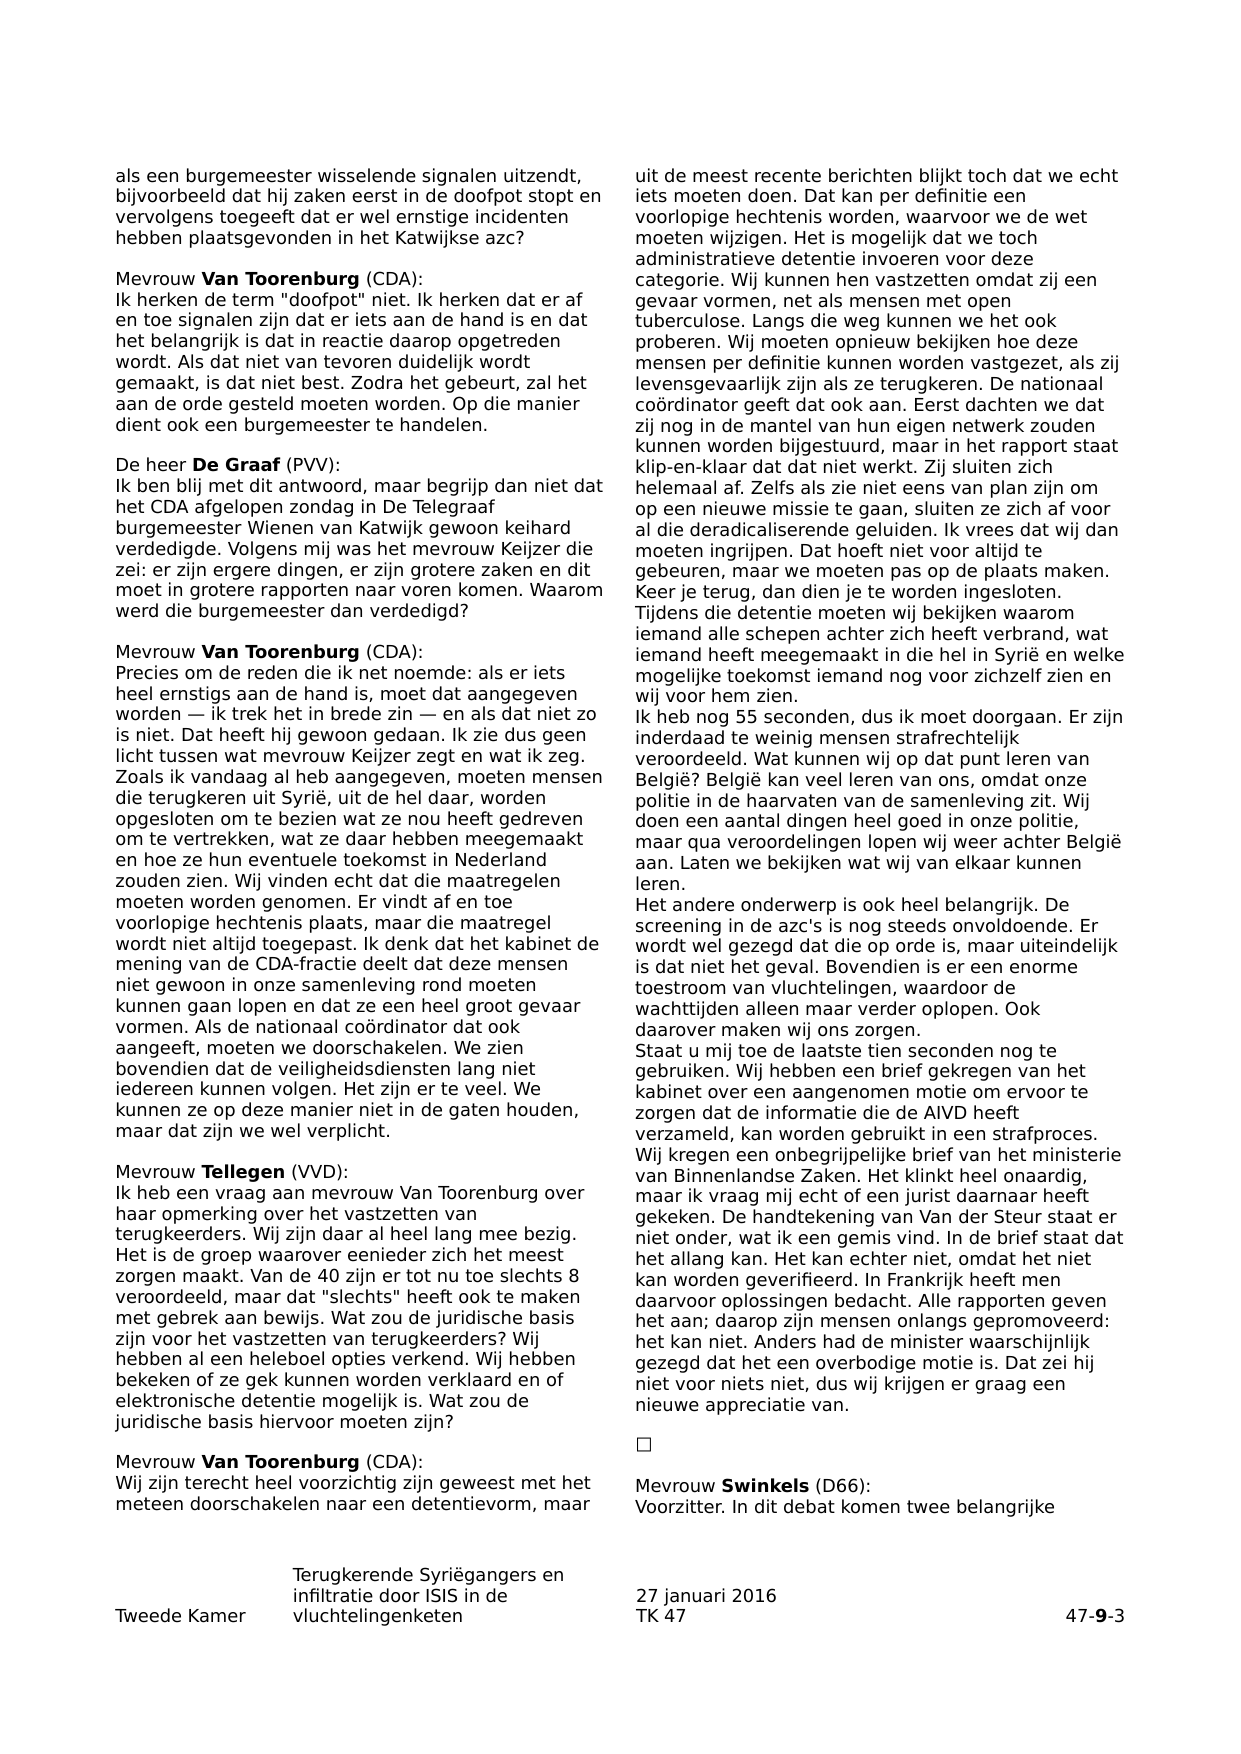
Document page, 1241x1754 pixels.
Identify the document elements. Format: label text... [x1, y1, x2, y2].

text Mevrouw Van Toorenburg (CDA): [115, 269, 605, 289]
text Mevrouw Swinkels (D66): [635, 1476, 1125, 1497]
text als een burgemeester wisselende signalen uitzendt, bijvoorbeeld dat hij zaken eerst in de doofpot stopt en vervolgens toegeeft dat er wel ernstige incidenten hebben plaatsgevonden in het Katwijkse azc? [115, 165, 605, 249]
text Staat u mij toe de laatste tien seconden nog te gebruiken. Wij hebben een brief gekregen van het kabinet over een aangenomen motie om ervoor te zorgen dat de informatie die de AIVD heeft verzameld, kan worden gebruikt in een strafproces. Wij kregen een onbegrijpelijke brief van het ministerie van Binnenlandse Zaken. Het klinkt heel onaardig, maar ik vraag mij echt of een jurist daarnaar heeft gekeken. De handtekening van Van der Steur staat er niet onder, wat ik een gemis vind. In de brief staat dat het allang kan. Het kan echter niet, omdat het niet kan worden geverifieerd. In Frankrijk heeft men daarvoor oplossingen bedacht. Alle rapporten geven het aan; daarop zijn mensen onlangs gepromoveerd: het kan niet. Anders had de minister waarschijnlijk gezegd dat het een overbodige motie is. Dat zei hij niet voor niets niet, dus wij krijgen er graag een nieuwe appreciatie van. [635, 1040, 1125, 1415]
text Ik ben blij met dit antwoord, maar begrijp dan niet dat het CDA afgelopen zondag in De Telegraaf burgemeester Wienen van Katwijk gewoon keihard verdedigde. Volgens mij was het mevrouw Keijzer die zei: er zijn ergere dingen, er zijn grotere zaken en dit moet in grotere rapporten naar voren komen. Waarom werd die burgemeester dan verdedigd? [115, 476, 605, 622]
text uit de meest recente berichten blijkt toch dat we echt iets moeten doen. Dat kan per definitie een voorlopige hechtenis worden, waarvoor we de wet moeten wijzigen. Het is mogelijk dat we toch administratieve detentie invoeren voor deze categorie. Wij kunnen hen vastzetten omdat zij een gevaar vormen, net als mensen met open tuberculose. Langs die weg kunnen we het ook proberen. Wij moeten opnieuw bekijken hoe deze mensen per definitie kunnen worden vastgezet, als zij levensgevaarlijk zijn als ze terugkeren. De nationaal coördinator geeft dat ook aan. Eerst dachten we dat zij nog in de mantel van hun eigen netwerk zouden kunnen worden bijgestuurd, maar in het rapport staat klip-en-klaar dat dat niet werkt. Zij sluiten zich helemaal af. Zelfs als zie niet eens van plan zijn om op een nieuwe missie te gaan, sluiten ze zich af voor al die deradicaliserende geluiden. Ik vrees dat wij dan moeten ingrijpen. Dat hoeft niet voor altijd te gebeuren, maar we moeten pas op de plaats maken. Keer je terug, dan dien je te worden ingesloten. Tijdens die detentie moeten wij bekijken waarom iemand alle schepen achter zich heeft verbrand, wat iemand heeft meegemaakt in die hel in Syrië en welke mogelijke toekomst iemand nog voor zichzelf zien en wij voor hem zien. [635, 165, 1125, 707]
text Ik heb een vraag aan mevrouw Van Toorenburg over haar opmerking over het vastzetten van terugkeerders. Wij zijn daar al heel lang mee bezig. Het is de groep waarover eenieder zich het meest zorgen maakt. Van de 40 zijn er tot nu toe slechts 8 veroordeeld, maar dat "slechts" heeft ook te maken met gebrek aan bewijs. Wat zou de juridische basis zijn voor het vastzetten van terugkeerders? Wij hebben al een heleboel opties verkend. Wij hebben bekeken of ze gek kunnen worden verklaard en of elektronische detentie mogelijk is. Wat zou de juridische basis hiervoor moeten zijn? [115, 1182, 605, 1432]
text Precies om de reden die ik net noemde: als er iets heel ernstigs aan de hand is, moet dat aangegeven worden — ik trek het in brede zin — en als dat niet zo is niet. Dat heeft hij gewoon gedaan. Ik zie dus geen licht tussen wat mevrouw Keijzer zegt en wat ik zeg. [115, 662, 605, 767]
text Ik heb nog 55 seconden, dus ik moet doorgaan. Er zijn inderdaad te weinig mensen strafrechtelijk veroordeeld. Wat kunnen wij op dat punt leren van België? België kan veel leren van ons, omdat onze politie in de haarvaten van de samenleving zit. Wij doen een aantal dingen heel goed in onze politie, maar qua veroordelingen lopen wij weer achter België aan. Laten we bekijken wat wij van elkaar kunnen leren. [635, 707, 1125, 894]
text ⬜ [635, 1435, 1125, 1456]
text Ik herken de term "doofpot" niet. Ik herken dat er af en toe signalen zijn dat er iets aan de hand is en dat het belangrijk is dat in reactie daarop opgetreden wordt. Als dat niet van tevoren duidelijk wordt gemaakt, is dat niet best. Zodra het gebeurt, zal het aan de orde gesteld moeten worden. Op die manier dient ook een burgemeester te handelen. [115, 289, 605, 435]
text Het andere onderwerp is ook heel belangrijk. De screening in de azc's is nog steeds onvoldoende. Er wordt wel gezegd dat die op orde is, maar uiteindelijk is dat niet het geval. Bovendien is er een enorme toestroom van vluchtelingen, waardoor de wachttijden alleen maar verder oplopen. Ook daarover maken wij ons zorgen. [635, 894, 1125, 1040]
text Mevrouw Van Toorenburg (CDA): [115, 642, 605, 662]
text De heer De Graaf (PVV): [115, 455, 605, 476]
text Zoals ik vandaag al heb aangegeven, moeten mensen die terugkeren uit Syrië, uit de hel daar, worden opgesloten om te bezien wat ze nou heeft gedreven om te vertrekken, wat ze daar hebben meegemaakt en hoe ze hun eventuele toekomst in Nederland zouden zien. Wij vinden echt dat die maatregelen moeten worden genomen. Er vindt af en toe voorlopige hechtenis plaats, maar die maatregel wordt niet altijd toegepast. Ik denk dat het kabinet de mening van de CDA-fractie deelt dat deze mensen niet gewoon in onze samenleving rond moeten kunnen gaan lopen en dat ze een heel groot gevaar vormen. Als de nationaal coördinator dat ook aangeeft, moeten we doorschakelen. We zien bovendien dat de veiligheidsdiensten lang niet iedereen kunnen volgen. Het zijn er te veel. We kunnen ze op deze manier niet in de gaten houden, maar dat zijn we wel verplicht. [115, 767, 605, 1142]
text Wij zijn terecht heel voorzichtig zijn geweest met het meteen doorschakelen naar een detentievorm, maar [115, 1473, 605, 1515]
text Voorzitter. In dit debat komen twee belangrijke [635, 1497, 1125, 1518]
text Mevrouw Van Toorenburg (CDA): [115, 1452, 605, 1473]
text Mevrouw Tellegen (VVD): [115, 1162, 605, 1182]
